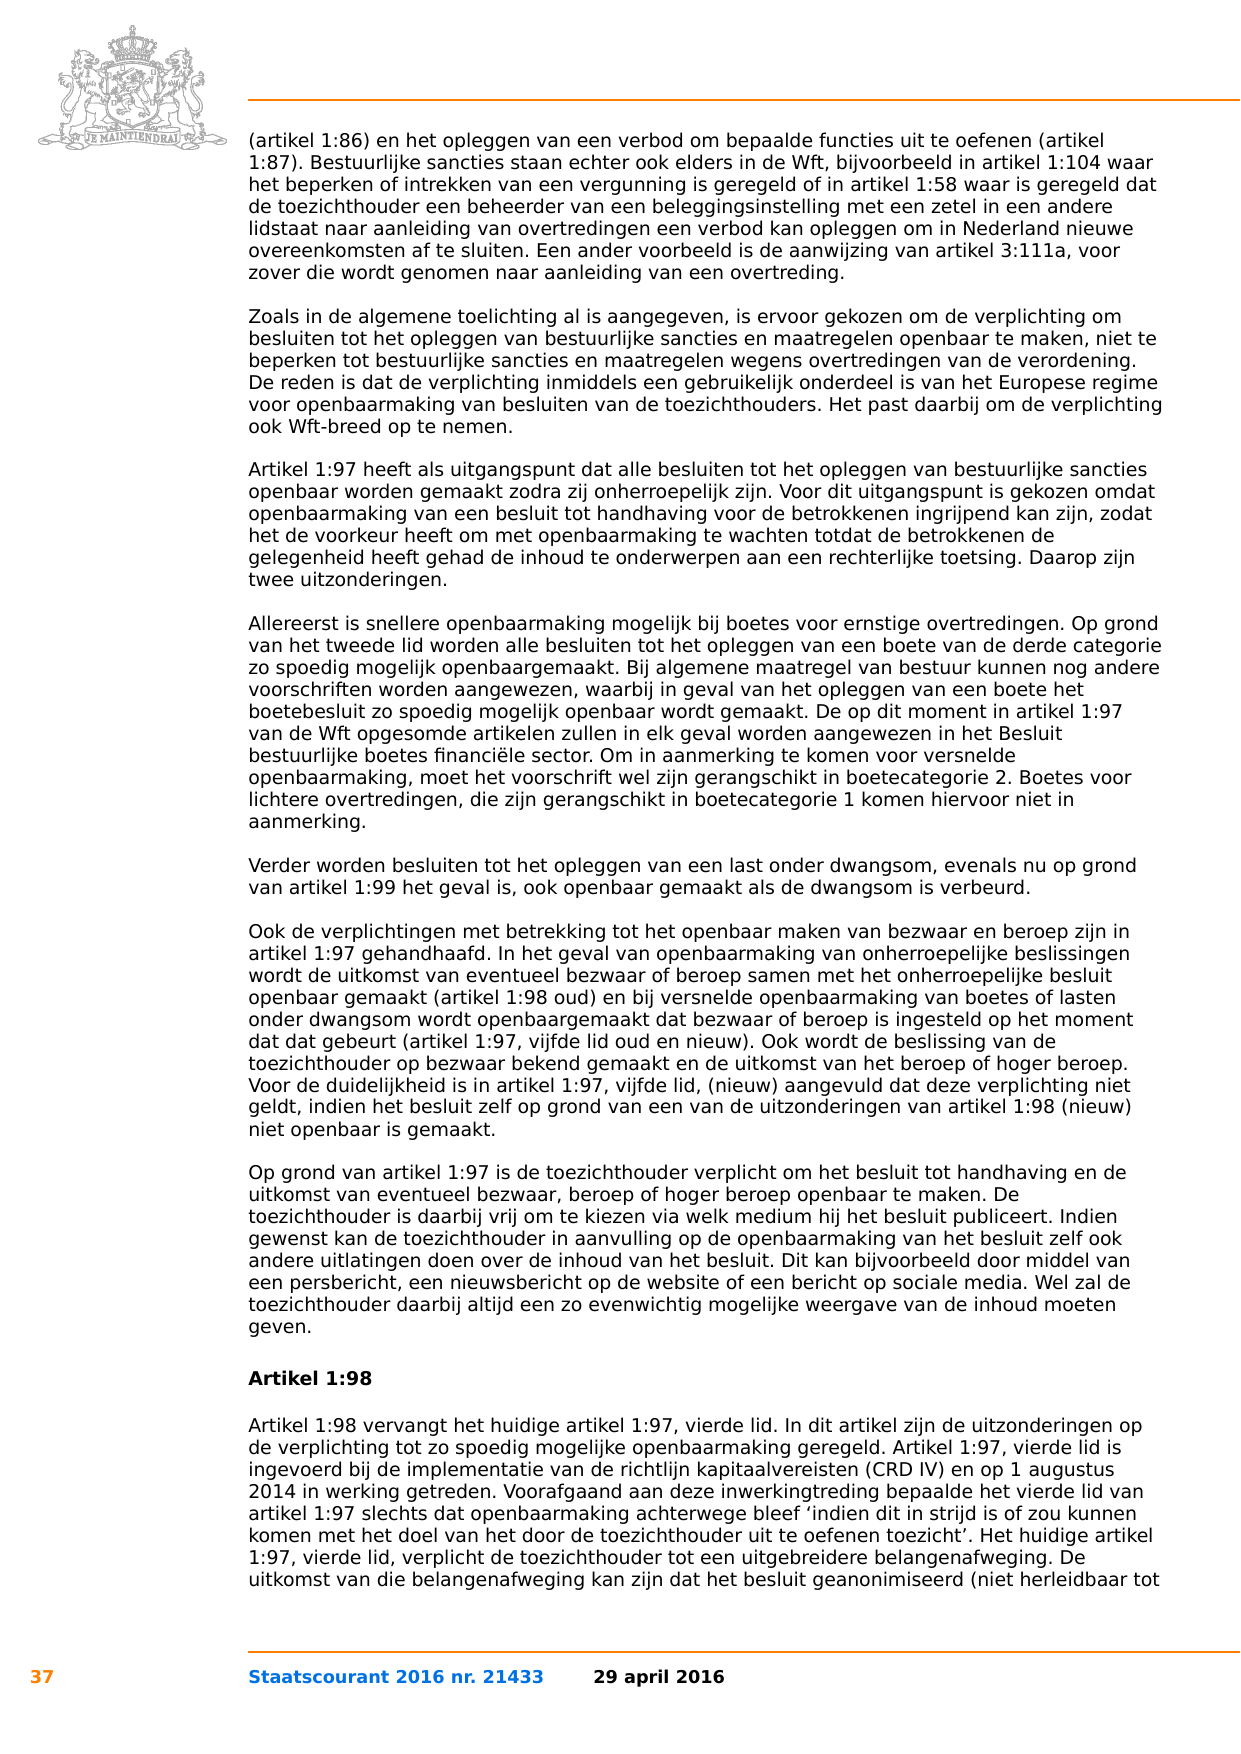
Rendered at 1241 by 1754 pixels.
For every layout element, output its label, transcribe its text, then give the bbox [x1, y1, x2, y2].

text Artikel 1:97 heeft als uitgangspunt dat alle besluiten tot het opleggen van bestuurlijke sancties openbaar worden gemaakt zodra zij onherroepelijk zijn. Voor dit uitgangspunt is gekozen omdat openbaarmaking van een besluit tot handhaving voor de betrokkenen ingrijpend kan zijn, zodat het de voorkeur heeft om met openbaarmaking te wachten totdat de betrokkenen de gelegenheid heeft gehad de inhoud te onderwerpen aan een rechterlijke toetsing. Daarop zijn twee uitzonderingen. [248, 459, 1163, 591]
text Zoals in de algemene toelichting al is aangegeven, is ervoor gekozen om de verplichting om besluiten tot het opleggen van bestuurlijke sancties en maatregelen openbaar te maken, niet te beperken tot bestuurlijke sancties en maatregelen wegens overtredingen van de verordening. De reden is dat de verplichting inmiddels een gebruikelijk onderdeel is van het Europese regime voor openbaarmaking van besluiten van de toezichthouders. Het past daarbij om de verplichting ook Wft-breed op te nemen. [248, 306, 1163, 437]
text Op grond van artikel 1:97 is de toezichthouder verplicht om het besluit tot handhaving en de uitkomst van eventueel bezwaar, beroep of hoger beroep openbaar te maken. De toezichthouder is daarbij vrij om te kiezen via welk medium hij het besluit publiceert. Indien gewenst kan de toezichthouder in aanvulling op de openbaarmaking van het besluit zelf ook andere uitlatingen doen over de inhoud van het besluit. Dit kan bijvoorbeeld door middel van een persbericht, een nieuwsbericht op de website of een bericht op sociale media. Wel zal de toezichthouder daarbij altijd een zo evenwichtig mogelijke weergave van de inhoud moeten geven. [248, 1162, 1163, 1338]
text Allereerst is snellere openbaarmaking mogelijk bij boetes voor ernstige overtredingen. Op grond van het tweede lid worden alle besluiten tot het opleggen van een boete van de derde categorie zo spoedig mogelijk openbaargemaakt. Bij algemene maatregel van bestuur kunnen nog andere voorschriften worden aangewezen, waarbij in geval van het opleggen van een boete het boetebesluit zo spoedig mogelijk openbaar wordt gemaakt. De op dit moment in artikel 1:97 van de Wft opgesomde artikelen zullen in elk geval worden aangewezen in het Besluit bestuurlijke boetes financiële sector. Om in aanmerking te komen voor versnelde openbaarmaking, moet het voorschrift wel zijn gerangschikt in boetecategorie 2. Boetes voor lichtere overtredingen, die zijn gerangschikt in boetecategorie 1 komen hiervoor niet in aanmerking. [248, 613, 1163, 833]
subtitle Artikel 1:98 [248, 1368, 1163, 1390]
text Artikel 1:98 vervangt het huidige artikel 1:97, vierde lid. In dit artikel zijn de uitzonderingen op de verplichting tot zo spoedig mogelijke openbaarmaking geregeld. Artikel 1:97, vierde lid is ingevoerd bij de implementatie van de richtlijn kapitaalvereisten (CRD IV) en op 1 augustus 2014 in werking getreden. Voorafgaand aan deze inwerkingtreding bepaalde het vierde lid van artikel 1:97 slechts dat openbaarmaking achterwege bleef ‘indien dit in strijd is of zou kunnen komen met het doel van het door de toezichthouder uit te oefenen toezicht’. Het huidige artikel 1:97, vierde lid, verplicht de toezichthouder tot een uitgebreidere belangenafweging. De uitkomst van die belangenafweging kan zijn dat het besluit geanonimiseerd (niet herleidbaar tot [248, 1415, 1163, 1591]
text (artikel 1:86) en het opleggen van een verbod om bepaalde functies uit te oefenen (artikel 1:87). Bestuurlijke sancties staan echter ook elders in de Wft, bijvoorbeeld in artikel 1:104 waar het beperken of intrekken van een vergunning is geregeld of in artikel 1:58 waar is geregeld dat de toezichthouder een beheerder van een beleggingsinstelling met een zetel in een andere lidstaat naar aanleiding van overtredingen een verbod kan opleggen om in Nederland nieuwe overeenkomsten af te sluiten. Een ander voorbeeld is de aanwijzing van artikel 3:111a, voor zover die wordt genomen naar aanleiding van een overtreding. [248, 130, 1163, 284]
text Verder worden besluiten tot het opleggen van een last onder dwangsom, evenals nu op grond van artikel 1:99 het geval is, ook openbaar gemaakt als de dwangsom is verbeurd. [248, 855, 1163, 899]
text Ook de verplichtingen met betrekking tot het openbaar maken van bezwaar en beroep zijn in artikel 1:97 gehandhaafd. In het geval van openbaarmaking van onherroepelijke beslissingen wordt de uitkomst van eventueel bezwaar of beroep samen met het onherroepelijke besluit openbaar gemaakt (artikel 1:98 oud) en bij versnelde openbaarmaking van boetes of lasten onder dwangsom wordt openbaargemaakt dat bezwaar of beroep is ingesteld op het moment dat dat gebeurt (artikel 1:97, vijfde lid oud en nieuw). Ook wordt de beslissing van de toezichthouder op bezwaar bekend gemaakt en de uitkomst van het beroep of hoger beroep. Voor de duidelijkheid is in artikel 1:97, vijfde lid, (nieuw) aangevuld dat deze verplichting niet geldt, indien het besluit zelf op grond van een van de uitzonderingen van artikel 1:98 (nieuw) niet openbaar is gemaakt. [248, 921, 1163, 1140]
picture [38, 25, 227, 150]
